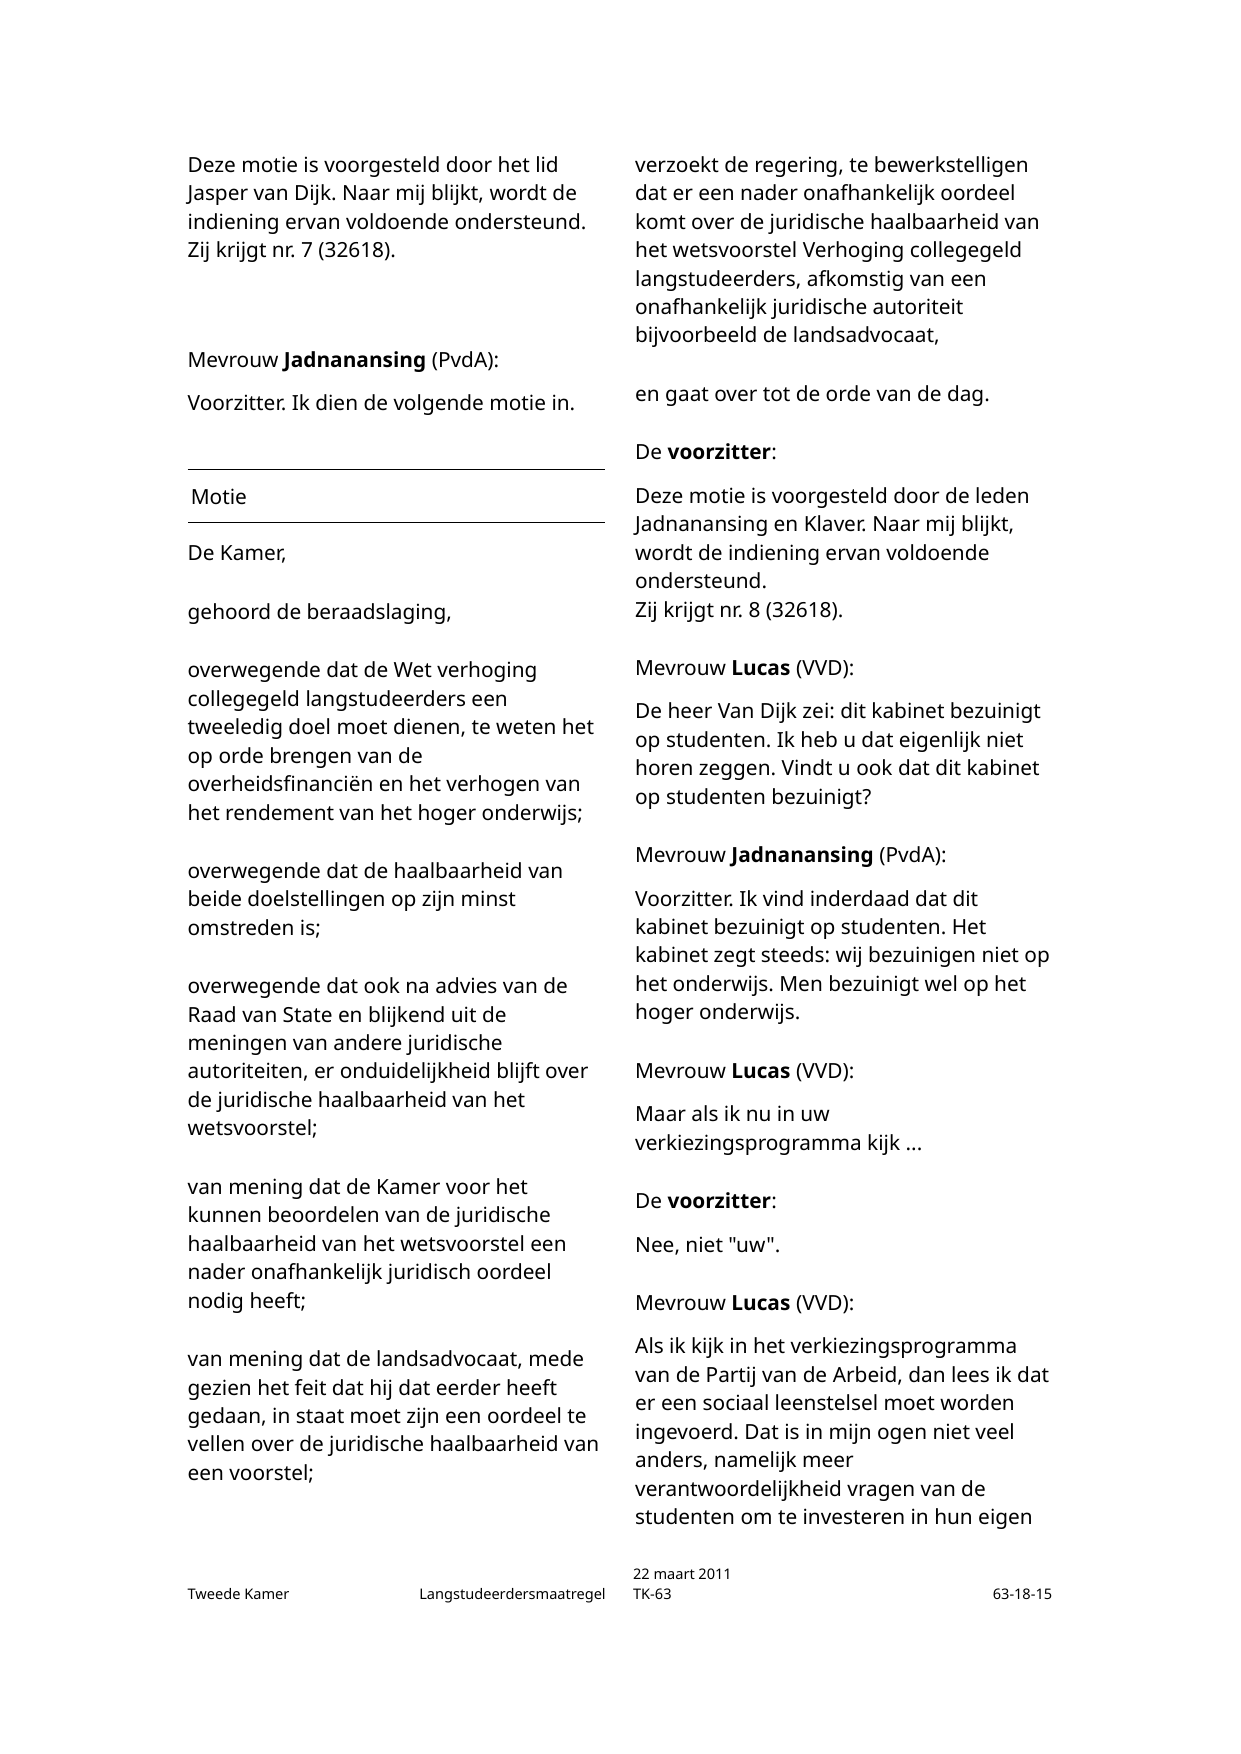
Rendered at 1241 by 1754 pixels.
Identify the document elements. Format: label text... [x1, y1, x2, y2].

text Mevrouw Lucas (VVD): [635, 1056, 1053, 1084]
text Maar als ik nu in uw verkiezingsprogramma kijk ... [635, 1099, 1053, 1156]
text Als ik kijk in het verkiezingsprogramma van de Partij van de Arbeid, dan lees ik dat er een sociaal leenstelsel moet worden ingevoerd. Dat is in mijn ogen niet veel anders, namelijk meer verantwoordelijkheid vragen van de studenten om te investeren in hun eigen [635, 1332, 1053, 1531]
text overwegende dat de haalbaarheid van beide doelstellingen op zijn minst omstreden is; [187, 856, 605, 941]
text overwegende dat de Wet verhoging collegegeld langstudeerders een tweeledig doel moet dienen, te weten het op orde brengen van de overheidsfinanciën en het verhogen van het rendement van het hoger onderwijs; [187, 655, 605, 826]
text gehoord de beraadslaging, [187, 597, 605, 625]
text De heer Van Dijk zei: dit kabinet bezuinigt op studenten. Ik heb u dat eigenlijk niet horen zeggen. Vindt u ook dat dit kabinet op studenten bezuinigt? [635, 697, 1053, 810]
text Zij krijgt nr. 8 (32618). [635, 595, 1053, 623]
text De Kamer, [187, 538, 605, 567]
text van mening dat de landsadvocaat, mede gezien het feit dat hij dat eerder heeft gedaan, in staat moet zijn een oordeel te vellen over de juridische haalbaarheid van een voorstel; [187, 1344, 605, 1486]
subtitle Motie [187, 470, 605, 523]
text Mevrouw Jadnanansing (PvdA): [187, 345, 605, 373]
text Deze motie is voorgesteld door de leden Jadnanansing en Klaver. Naar mij blijkt, wordt de indiening ervan voldoende ondersteund. [635, 481, 1053, 595]
text Voorzitter. Ik vind inderdaad dat dit kabinet bezuinigt op studenten. Het kabinet zegt steeds: wij bezuinigen niet op het onderwijs. Men bezuinigt wel op het hoger onderwijs. [635, 884, 1053, 1026]
text De voorzitter: [635, 437, 1053, 466]
text Mevrouw Lucas (VVD): [635, 653, 1053, 682]
text overwegende dat ook na advies van de Raad van State en blijkend uit de meningen van andere juridische autoriteiten, er onduidelijkheid blijft over de juridische haalbaarheid van het wetsvoorstel; [187, 971, 605, 1142]
text Nee, niet "uw". [635, 1230, 1053, 1258]
text Mevrouw Jadnanansing (PvdA): [635, 840, 1053, 869]
text en gaat over tot de orde van de dag. [635, 379, 1053, 407]
text Deze motie is voorgesteld door het lid Jasper van Dijk. Naar mij blijkt, wordt de indiening ervan voldoende ondersteund. [187, 150, 605, 235]
text verzoekt de regering, te bewerkstelligen dat er een nader onafhankelijk oordeel komt over de juridische haalbaarheid van het wetsvoorstel Verhoging collegegeld langstudeerders, afkomstig van een onafhankelijk juridische autoriteit bijvoorbeeld de landsadvocaat, [635, 150, 1053, 349]
text Mevrouw Lucas (VVD): [635, 1288, 1053, 1317]
text Voorzitter. Ik dien de volgende motie in. [187, 388, 605, 417]
text Zij krijgt nr. 7 (32618). [187, 235, 605, 264]
text  [187, 294, 605, 322]
text van mening dat de Kamer voor het kunnen beoordelen van de juridische haalbaarheid van het wetsvoorstel een nader onafhankelijk juridisch oordeel nodig heeft; [187, 1172, 605, 1314]
text De voorzitter: [635, 1186, 1053, 1215]
